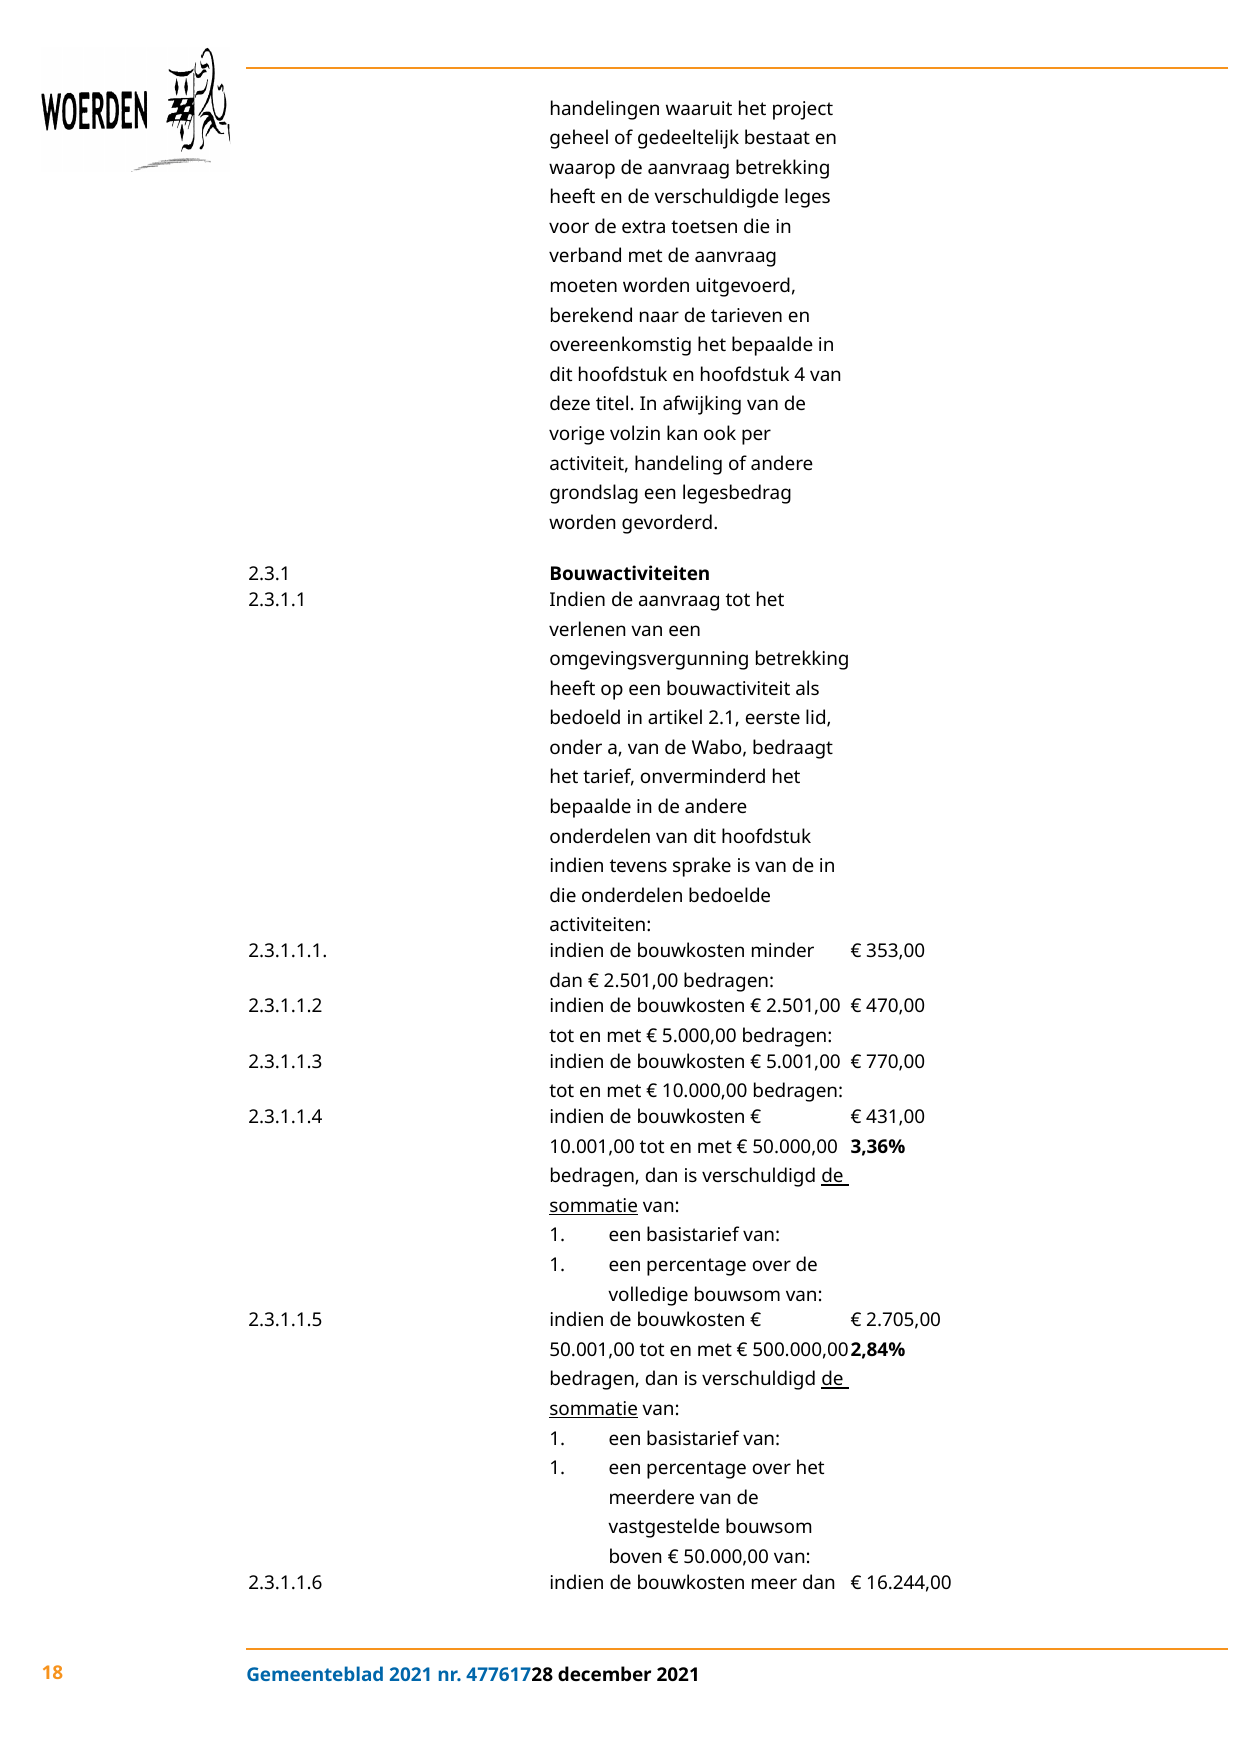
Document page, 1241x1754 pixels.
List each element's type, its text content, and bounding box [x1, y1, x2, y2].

table_cell [850, 535, 1152, 560]
picture [41, 47, 231, 172]
table_cell indien de bouwkosten minder dan € 2.501,00 bedragen: [549, 937, 850, 993]
table_cell 2.3.1.1 [248, 586, 549, 937]
table_cell 2.3.1.1.3 [248, 1048, 549, 1103]
table_cell 2.3.1.1.6 [248, 1569, 549, 1594]
table_cell indien de bouwkosten € 50.001,00 tot en met € 500.000,00 bedragen, dan is verschuldigd de sommatie van: een basistarief van: een percentage over het meerdere van de vastgestelde bouwsom boven € 50.000,00 van: [549, 1306, 850, 1569]
table_cell [850, 560, 1152, 586]
table_cell Bouwactiviteiten [549, 560, 850, 586]
table_cell [549, 535, 850, 560]
table_cell € 353,00 [850, 937, 1152, 993]
table_cell indien de bouwkosten € 10.001,00 tot en met € 50.000,00 bedragen, dan is verschuldigd de sommatie van: een basistarief van: een percentage over de volledige bouwsom van: [549, 1103, 850, 1306]
table_cell indien de bouwkosten € 5.001,00 tot en met € 10.000,00 bedragen: [549, 1048, 850, 1103]
table_cell 2.3.1.1.4 [248, 1103, 549, 1306]
table_cell 2.3.1.1.1. [248, 937, 549, 993]
table_cell € 770,00 [850, 1048, 1152, 1103]
table_cell € 470,00 [850, 993, 1152, 1048]
table_cell Indien de aanvraag tot het verlenen van een omgevingsvergunning betrekking heeft op een bouwactiviteit als bedoeld in artikel 2.1, eerste lid, onder a, van de Wabo, bedraagt het tarief, onverminderd het bepaalde in de andere onderdelen van dit hoofdstuk indien tevens sprake is van de in die onderdelen bedoelde activiteiten: [549, 586, 850, 937]
table_header [850, 95, 1152, 535]
table_cell [850, 586, 1152, 937]
table_cell € 16.244,00 [850, 1569, 1152, 1594]
table_cell indien de bouwkosten € 2.501,00 tot en met € 5.000,00 bedragen: [549, 993, 850, 1048]
table_cell € 2.705,00 2,84% [850, 1306, 1152, 1569]
table_cell [248, 535, 549, 560]
table_cell 2.3.1.1.5 [248, 1306, 549, 1569]
table_header [248, 95, 549, 535]
table_header handelingen waaruit het project geheel of gedeeltelijk bestaat en waarop de aanvraag betrekking heeft en de verschuldigde leges voor de extra toetsen die in verband met de aanvraag moeten worden uitgevoerd, berekend naar de tarieven en overeenkomstig het bepaalde in dit hoofdstuk en hoofdstuk 4 van deze titel. In afwijking van de vorige volzin kan ook per activiteit, handeling of andere grondslag een legesbedrag worden gevorderd. [549, 95, 850, 535]
table_cell indien de bouwkosten meer dan [549, 1569, 850, 1594]
table_cell 2.3.1.1.2 [248, 993, 549, 1048]
table_cell € 431,00 3,36% [850, 1103, 1152, 1306]
table_cell 2.3.1 [248, 560, 549, 586]
